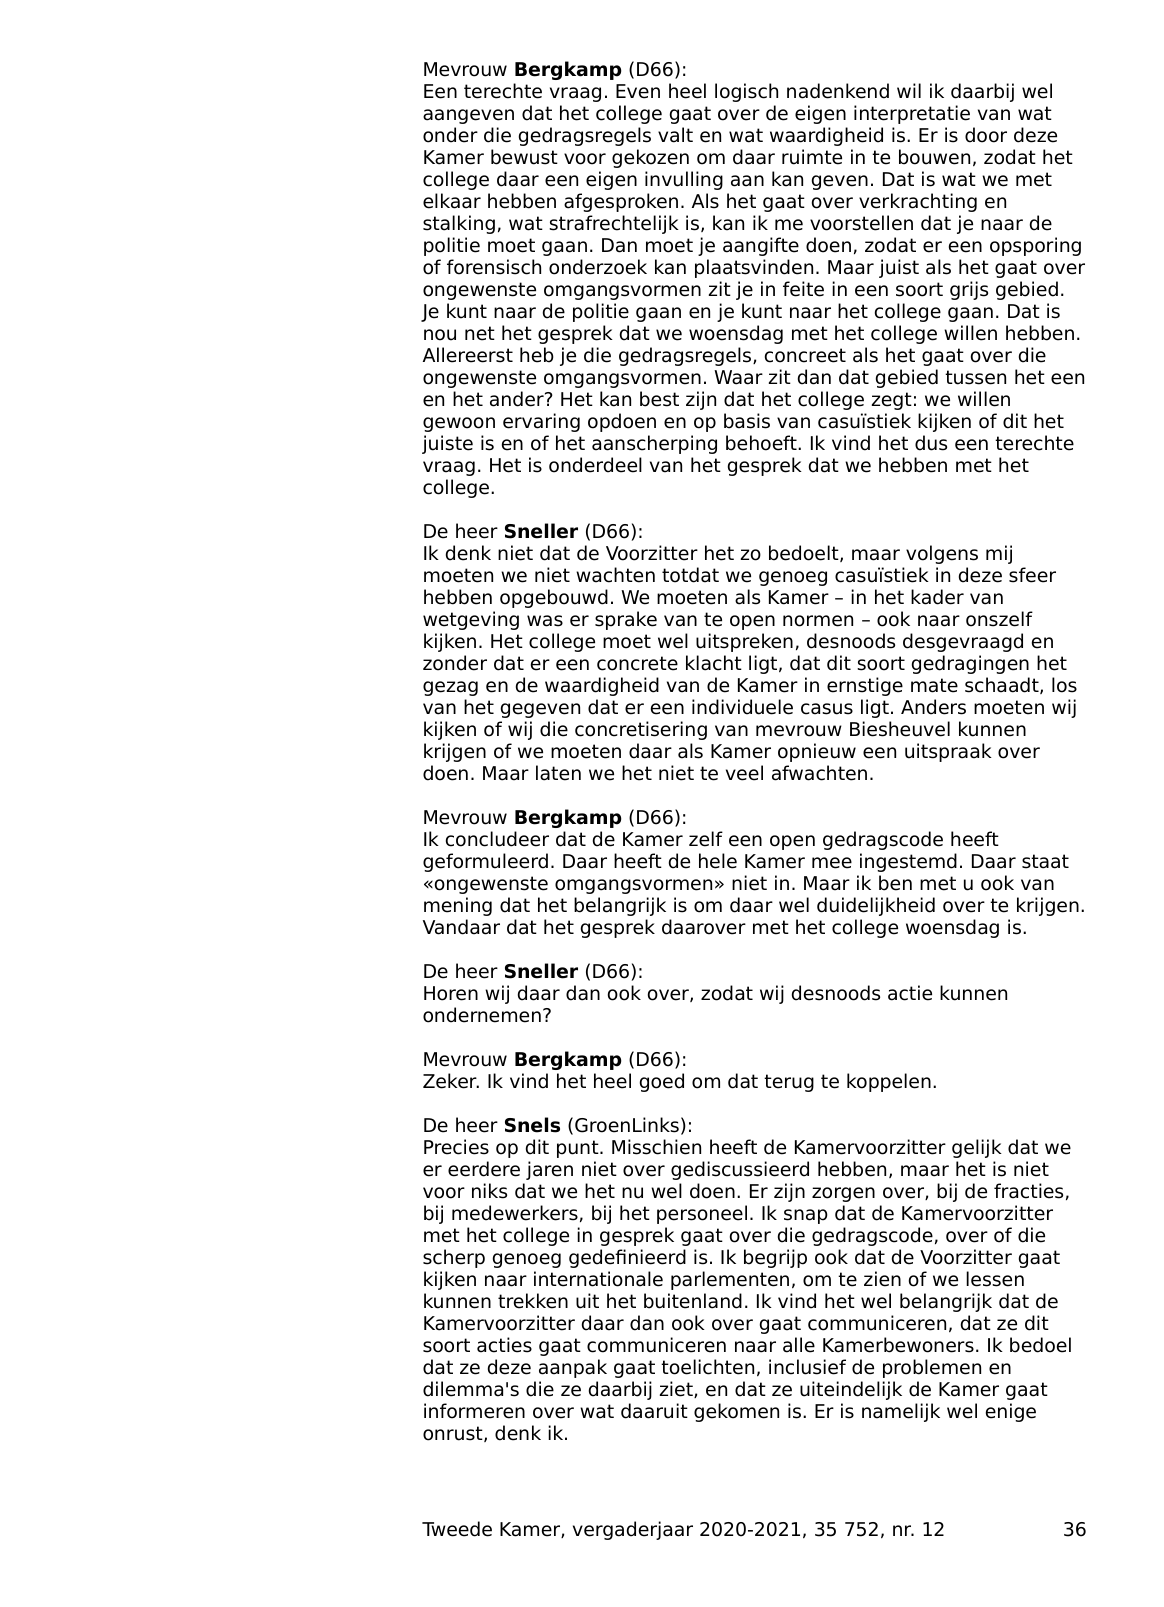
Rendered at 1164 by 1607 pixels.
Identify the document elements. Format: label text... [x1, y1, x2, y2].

text Zeker. Ik vind het heel goed om dat terug te koppelen. [422, 1071, 1087, 1093]
text De heer Sneller (D66): [422, 961, 1087, 983]
text De heer Snels (GroenLinks): [422, 1115, 1087, 1137]
text Ik concludeer dat de Kamer zelf een open gedragscode heeft geformuleerd. Daar heeft de hele Kamer mee ingestemd. Daar staat «ongewenste omgangsvormen» niet in. Maar ik ben met u ook van mening dat het belangrijk is om daar wel duidelijkheid over te krijgen. Vandaar dat het gesprek daarover met het college woensdag is. [422, 829, 1087, 939]
text Ik denk niet dat de Voorzitter het zo bedoelt, maar volgens mij moeten we niet wachten totdat we genoeg casuïstiek in deze sfeer hebben opgebouwd. We moeten als Kamer – in het kader van wetgeving was er sprake van te open normen – ook naar onszelf kijken. Het college moet wel uitspreken, desnoods desgevraagd en zonder dat er een concrete klacht ligt, dat dit soort gedragingen het gezag en de waardigheid van de Kamer in ernstige mate schaadt, los van het gegeven dat er een individuele casus ligt. Anders moeten wij kijken of wij die concretisering van mevrouw Biesheuvel kunnen krijgen of we moeten daar als Kamer opnieuw een uitspraak over doen. Maar laten we het niet te veel afwachten. [422, 543, 1087, 784]
text Horen wij daar dan ook over, zodat wij desnoods actie kunnen ondernemen? [422, 983, 1087, 1027]
text Mevrouw Bergkamp (D66): [422, 807, 1087, 829]
text Een terechte vraag. Even heel logisch nadenkend wil ik daarbij wel aangeven dat het college gaat over de eigen interpretatie van wat onder die gedragsregels valt en wat waardigheid is. Er is door deze Kamer bewust voor gekozen om daar ruimte in te bouwen, zodat het college daar een eigen invulling aan kan geven. Dat is wat we met elkaar hebben afgesproken. Als het gaat over verkrachting en stalking, wat strafrechtelijk is, kan ik me voorstellen dat je naar de politie moet gaan. Dan moet je aangifte doen, zodat er een opsporing of forensisch onderzoek kan plaatsvinden. Maar juist als het gaat over ongewenste omgangsvormen zit je in feite in een soort grijs gebied. Je kunt naar de politie gaan en je kunt naar het college gaan. Dat is nou net het gesprek dat we woensdag met het college willen hebben. Allereerst heb je die gedragsregels, concreet als het gaat over die ongewenste omgangsvormen. Waar zit dan dat gebied tussen het een en het ander? Het kan best zijn dat het college zegt: we willen gewoon ervaring opdoen en op basis van casuïstiek kijken of dit het juiste is en of het aanscherping behoeft. Ik vind het dus een terechte vraag. Het is onderdeel van het gesprek dat we hebben met het college. [422, 81, 1087, 499]
text De heer Sneller (D66): [422, 521, 1087, 543]
text Mevrouw Bergkamp (D66): [422, 1049, 1087, 1071]
text Mevrouw Bergkamp (D66): [422, 59, 1087, 81]
text Precies op dit punt. Misschien heeft de Kamervoorzitter gelijk dat we er eerdere jaren niet over gediscussieerd hebben, maar het is niet voor niks dat we het nu wel doen. Er zijn zorgen over, bij de fracties, bij medewerkers, bij het personeel. Ik snap dat de Kamervoorzitter met het college in gesprek gaat over die gedragscode, over of die scherp genoeg gedefinieerd is. Ik begrijp ook dat de Voorzitter gaat kijken naar internationale parlementen, om te zien of we lessen kunnen trekken uit het buitenland. Ik vind het wel belangrijk dat de Kamervoorzitter daar dan ook over gaat communiceren, dat ze dit soort acties gaat communiceren naar alle Kamerbewoners. Ik bedoel dat ze deze aanpak gaat toelichten, inclusief de problemen en dilemma's die ze daarbij ziet, en dat ze uiteindelijk de Kamer gaat informeren over wat daaruit gekomen is. Er is namelijk wel enige onrust, denk ik. [422, 1137, 1087, 1445]
